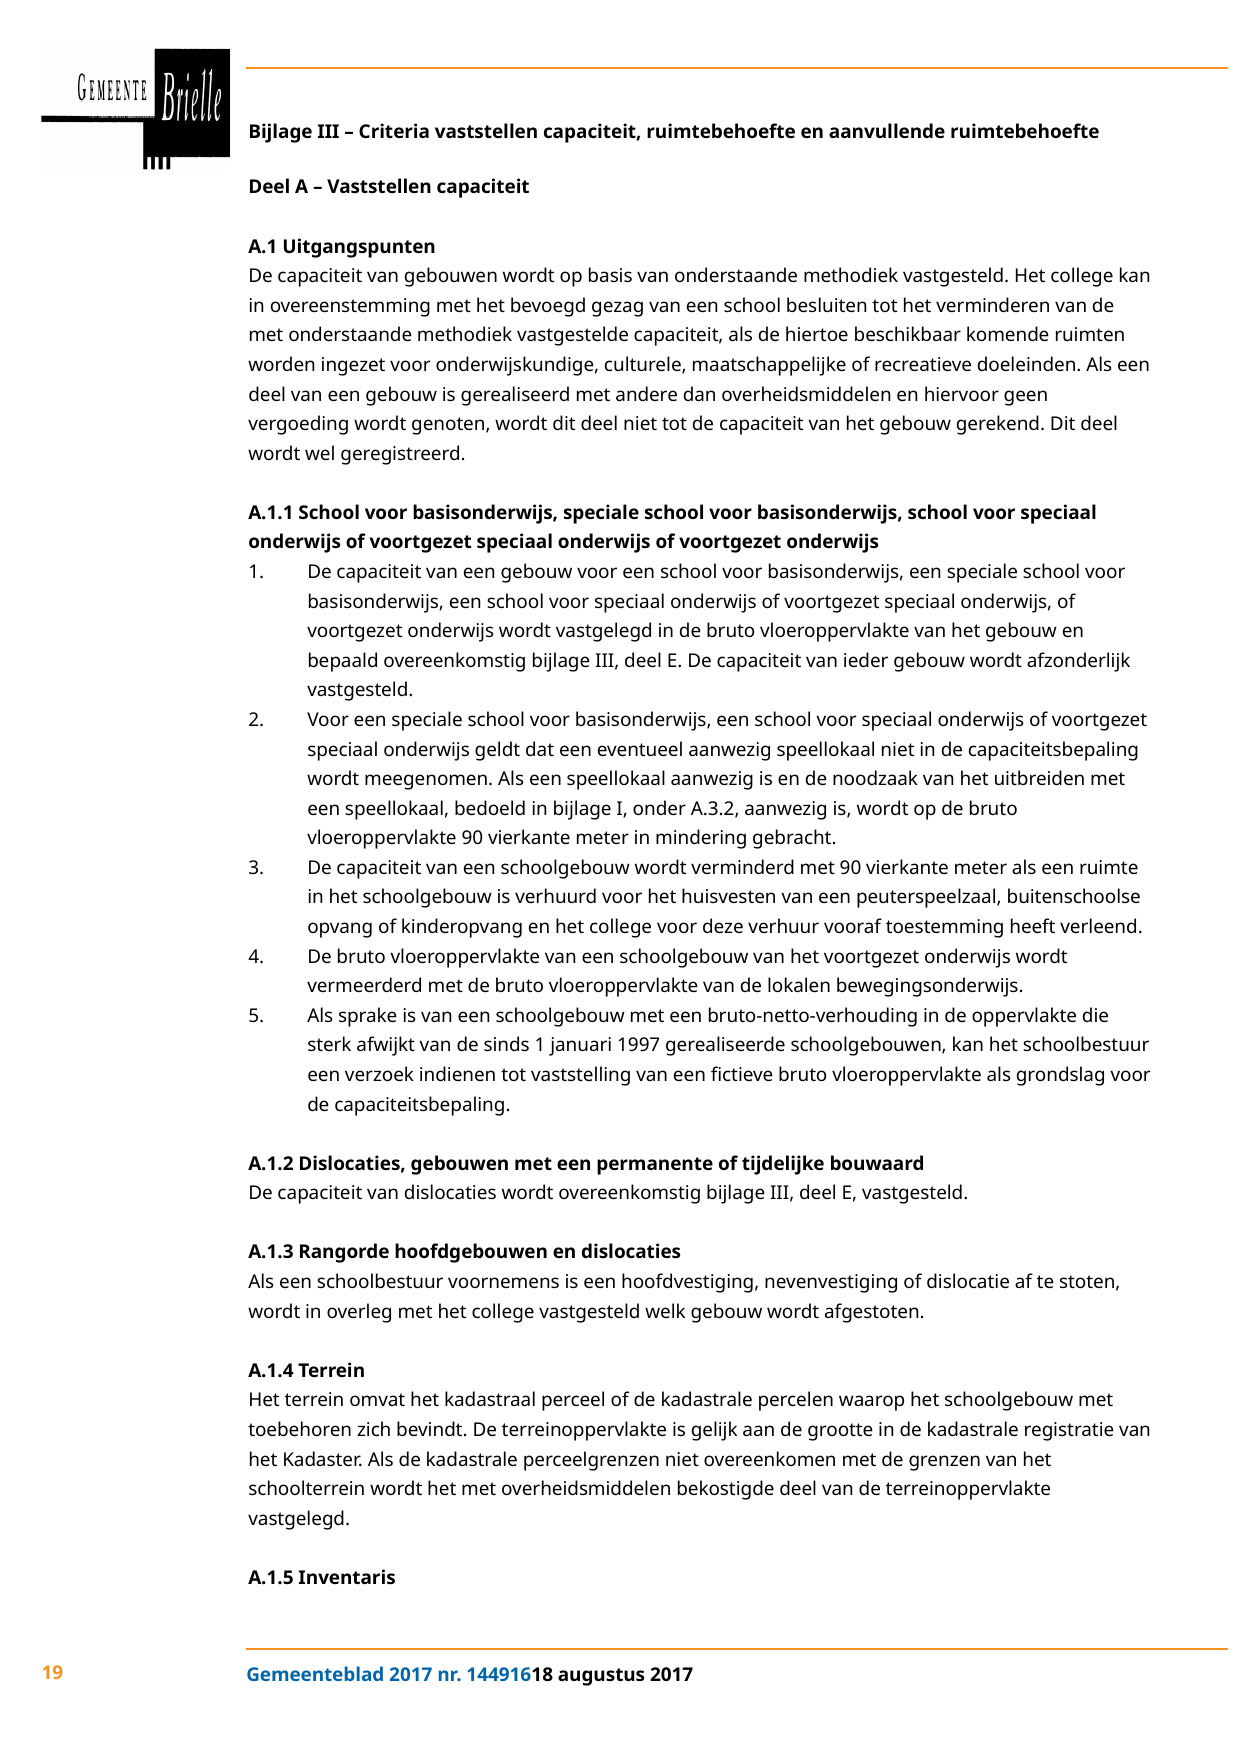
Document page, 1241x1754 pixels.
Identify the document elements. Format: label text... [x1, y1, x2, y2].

text De capaciteit van dislocaties wordt overeenkomstig bijlage III, deel E, vastgesteld. [248, 1179, 1152, 1205]
text A.1.1 School voor basisonderwijs, speciale school voor basisonderwijs, school voor speciaal onderwijs of voortgezet speciaal onderwijs of voortgezet onderwijs [248, 499, 1152, 554]
text A.1.5 Inventaris [248, 1564, 1152, 1590]
list De capaciteit van een gebouw voor een school voor basisonderwijs, een speciale school voor basisonderwijs, een school voor speciaal onderwijs of voortgezet speciaal onderwijs, of voortgezet onderwijs wordt vastgelegd in de bruto vloeroppervlakte van het gebouw en bepaald overeenkomstig bijlage III, deel E. De capaciteit van ieder gebouw wordt afzonderlijk vastgesteld. [248, 558, 1152, 702]
list Als sprake is van een schoolgebouw met een bruto-netto-verhouding in de oppervlakte die sterk afwijkt van de sinds 1 januari 1997 gerealiseerde schoolgebouwen, kan het schoolbestuur een verzoek indienen tot vaststelling van een fictieve bruto vloeroppervlakte als grondslag voor de capaciteitsbepaling. [248, 1002, 1152, 1117]
list De bruto vloeroppervlakte van een schoolgebouw van het voortgezet onderwijs wordt vermeerderd met de bruto vloeroppervlakte van de lokalen bewegingsonderwijs. [248, 943, 1152, 998]
text Het terrein omvat het kadastraal perceel of de kadastrale percelen waarop het schoolgebouw met toebehoren zich bevindt. De terreinoppervlakte is gelijk aan de grootte in de kadastrale registratie van het Kadaster. Als de kadastrale perceelgrenzen niet overeenkomen met de grenzen van het schoolterrein wordt het met overheidsmiddelen bekostigde deel van de terreinoppervlakte vastgelegd. [248, 1387, 1152, 1531]
text Als een schoolbestuur voornemens is een hoofdvestiging, nevenvestiging of dislocatie af te stoten, wordt in overleg met het college vastgesteld welk gebouw wordt afgestoten. [248, 1268, 1152, 1324]
text A.1.3 Rangorde hoofdgebouwen en dislocaties [248, 1239, 1152, 1264]
text Deel A – Vaststellen capaciteit [248, 174, 1152, 199]
list Voor een speciale school voor basisonderwijs, een school voor speciaal onderwijs of voortgezet speciaal onderwijs geldt dat een eventueel aanwezig speellokaal niet in de capaciteitsbepaling wordt meegenomen. Als een speellokaal aanwezig is en de noodzaak van het uitbreiden met een speellokaal, bedoeld in bijlage I, onder A.3.2, aanwezig is, wordt op de bruto vloeroppervlakte 90 vierkante meter in mindering gebracht. [248, 706, 1152, 850]
picture [41, 47, 231, 172]
text Bijlage III – Criteria vaststellen capaciteit, ruimtebehoefte en aanvullende ruimtebehoefte [248, 116, 1152, 144]
text De capaciteit van gebouwen wordt op basis van onderstaande methodiek vastgesteld. Het college kan in overeenstemming met het bevoegd gezag van een school besluiten tot het verminderen van de met onderstaande methodiek vastgestelde capaciteit, als de hiertoe beschikbaar komende ruimten worden ingezet voor onderwijskundige, culturele, maatschappelijke of recreatieve doeleinden. Als een deel van een gebouw is gerealiseerd met andere dan overheidsmiddelen en hiervoor geen vergoeding wordt genoten, wordt dit deel niet tot de capaciteit van het gebouw gerekend. Dit deel wordt wel geregistreerd. [248, 262, 1152, 466]
text A.1 Uitgangspunten [248, 233, 1152, 259]
list De capaciteit van een schoolgebouw wordt verminderd met 90 vierkante meter als een ruimte in het schoolgebouw is verhuurd voor het huisvesten van een peuterspeelzaal, buitenschoolse opvang of kinderopvang en het college voor deze verhuur vooraf toestemming heeft verleend. [248, 854, 1152, 939]
text A.1.2 Dislocaties, gebouwen met een permanente of tijdelijke bouwaard [248, 1150, 1152, 1176]
text A.1.4 Terrein [248, 1357, 1152, 1383]
